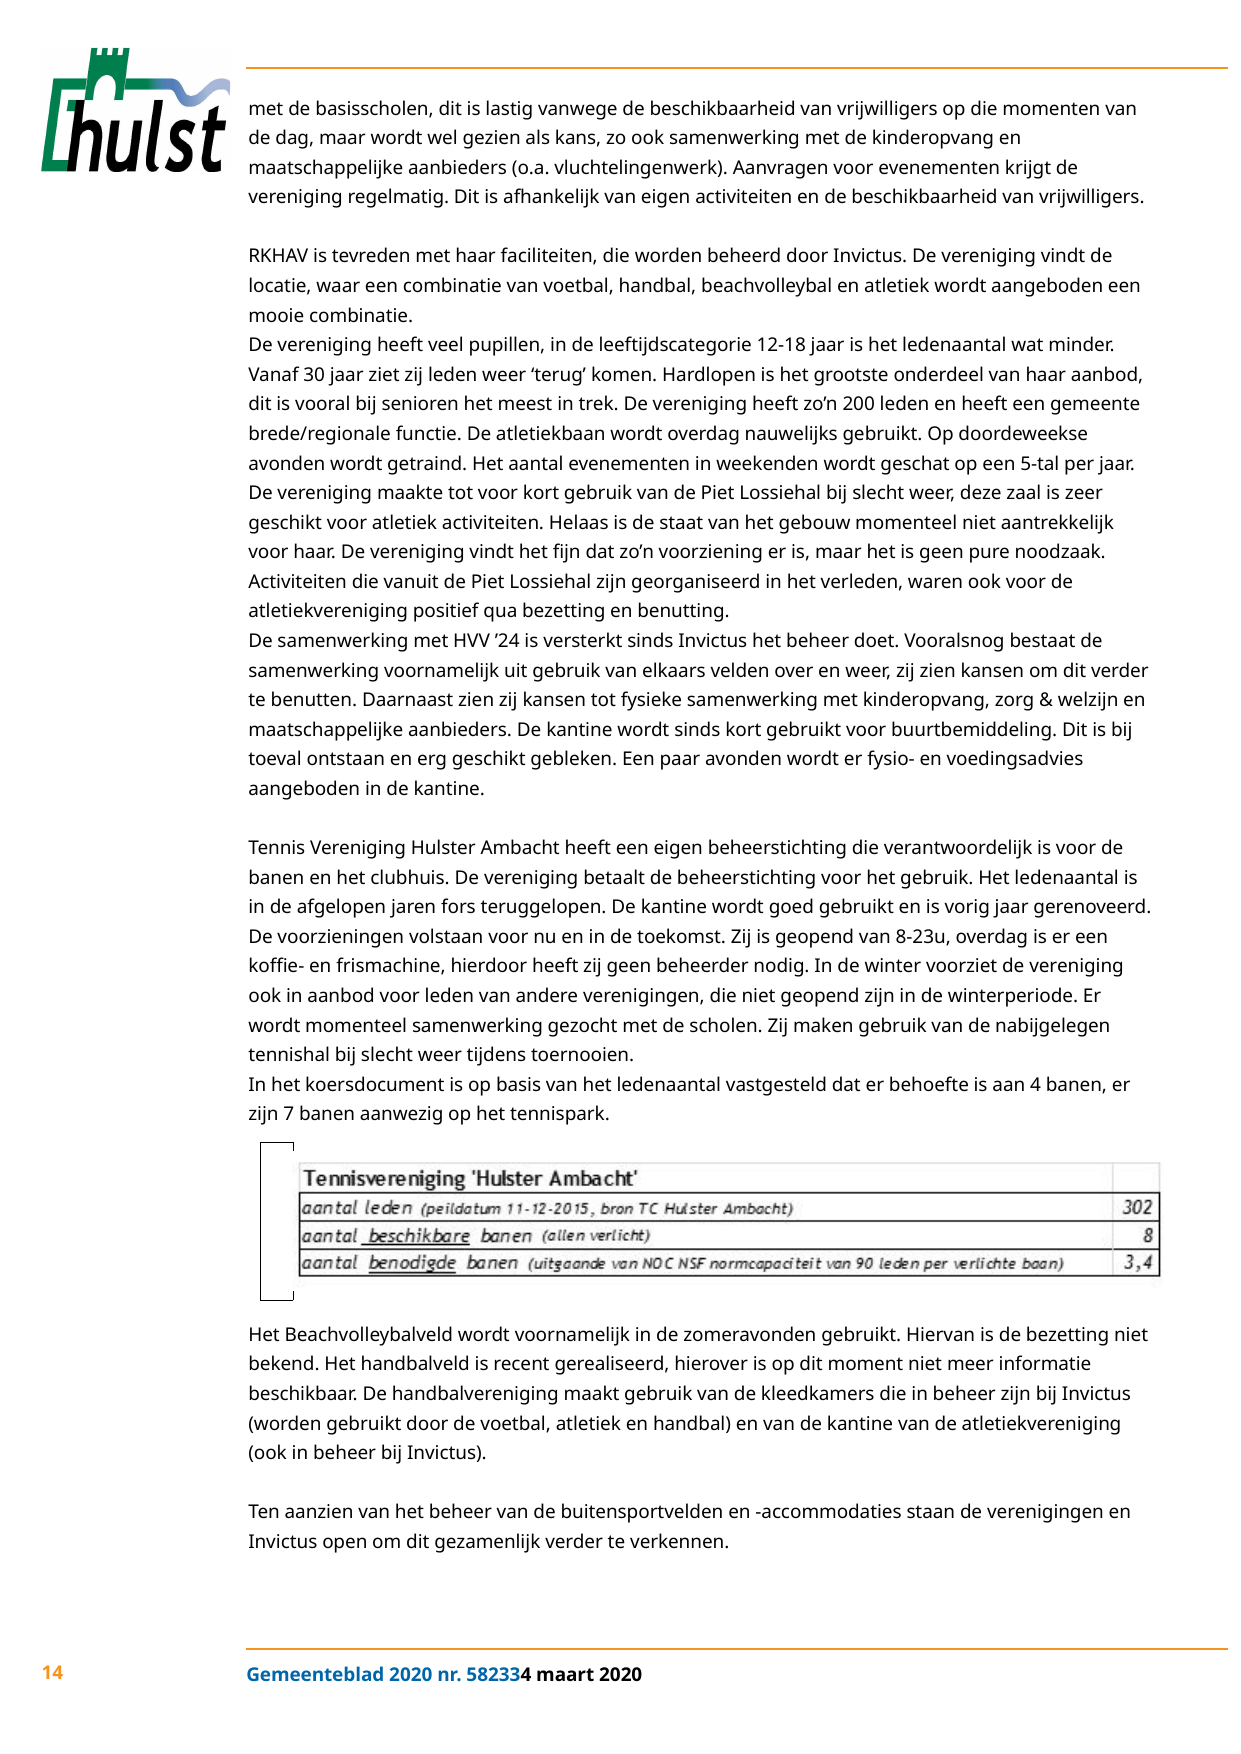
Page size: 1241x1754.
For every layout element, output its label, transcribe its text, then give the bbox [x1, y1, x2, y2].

text Het Beachvolleybalveld wordt voornamelijk in de zomeravonden gebruikt. Hiervan is de bezetting niet bekend. Het handbalveld is recent gerealiseerd, hierover is op dit moment niet meer informatie beschikbaar. De handbalvereniging maakt gebruik van de kleedkamers die in beheer zijn bij Invictus (worden gebruikt door de voetbal, atletiek en handbal) en van de kantine van de atletiekvereniging (ook in beheer bij Invictus). [248, 1321, 1152, 1465]
picture [268, 1151, 1173, 1291]
text RKHAV is tevreden met haar faciliteiten, die worden beheerd door Invictus. De vereniging vindt de locatie, waar een combinatie van voetbal, handbal, beachvolleybal en atletiek wordt aangeboden een mooie combinatie. [248, 243, 1152, 328]
text met de basisscholen, dit is lastig vanwege de beschikbaarheid van vrijwilligers op die momenten van de dag, maar wordt wel gezien als kans, zo ook samenwerking met de kinderopvang en maatschappelijke aanbieders (o.a. vluchtelingenwerk). Aanvragen voor evenementen krijgt de vereniging regelmatig. Dit is afhankelijk van eigen activiteiten en de beschikbaarheid van vrijwilligers. [248, 95, 1152, 209]
text De vereniging heeft veel pupillen, in de leeftijdscategorie 12-18 jaar is het ledenaantal wat minder. Vanaf 30 jaar ziet zij leden weer ‘terug’ komen. Hardlopen is het grootste onderdeel van haar aanbod, dit is vooral bij senioren het meest in trek. De vereniging heeft zo’n 200 leden en heeft een gemeente brede/regionale functie. De atletiekbaan wordt overdag nauwelijks gebruikt. Op doordeweekse avonden wordt getraind. Het aantal evenementen in weekenden wordt geschat op een 5-tal per jaar. [248, 331, 1152, 476]
text Ten aanzien van het beheer van de buitensportvelden en -accommodaties staan de verenigingen en Invictus open om dit gezamenlijk verder te verkennen. [248, 1498, 1152, 1554]
text De samenwerking met HVV ’24 is versterkt sinds Invictus het beheer doet. Vooralsnog bestaat de samenwerking voornamelijk uit gebruik van elkaars velden over en weer, zij zien kansen om dit verder te benutten. Daarnaast zien zij kansen tot fysieke samenwerking met kinderopvang, zorg & welzijn en maatschappelijke aanbieders. De kantine wordt sinds kort gebruikt voor buurtbemiddeling. Dit is bij toeval ontstaan en erg geschikt gebleken. Een paar avonden wordt er fysio- en voedingsadvies aangeboden in de kantine. [248, 627, 1152, 801]
text Tennis Vereniging Hulster Ambacht heeft een eigen beheerstichting die verantwoordelijk is voor de banen en het clubhuis. De vereniging betaalt de beheerstichting voor het gebruik. Het ledenaantal is in de afgelopen jaren fors teruggelopen. De kantine wordt goed gebruikt en is vorig jaar gerenoveerd. De voorzieningen volstaan voor nu en in de toekomst. Zij is geopend van 8-23u, overdag is er een koffie- en frismachine, hierdoor heeft zij geen beheerder nodig. In de winter voorziet de vereniging ook in aanbod voor leden van andere verenigingen, die niet geopend zijn in de winterperiode. Er wordt momenteel samenwerking gezocht met de scholen. Zij maken gebruik van de nabijgelegen tennishal bij slecht weer tijdens toernooien. [248, 834, 1152, 1067]
text In het koersdocument is op basis van het ledenaantal vastgesteld dat er behoefte is aan 4 banen, er zijn 7 banen aanwezig op het tennispark. [248, 1071, 1152, 1126]
text De vereniging maakte tot voor kort gebruik van de Piet Lossiehal bij slecht weer, deze zaal is zeer geschikt voor atletiek activiteiten. Helaas is de staat van het gebouw momenteel niet aantrekkelijk voor haar. De vereniging vindt het fijn dat zo’n voorziening er is, maar het is geen pure noodzaak. Activiteiten die vanuit de Piet Lossiehal zijn georganiseerd in het verleden, waren ook voor de atletiekvereniging positief qua bezetting en benutting. [248, 479, 1152, 623]
picture [41, 47, 231, 172]
